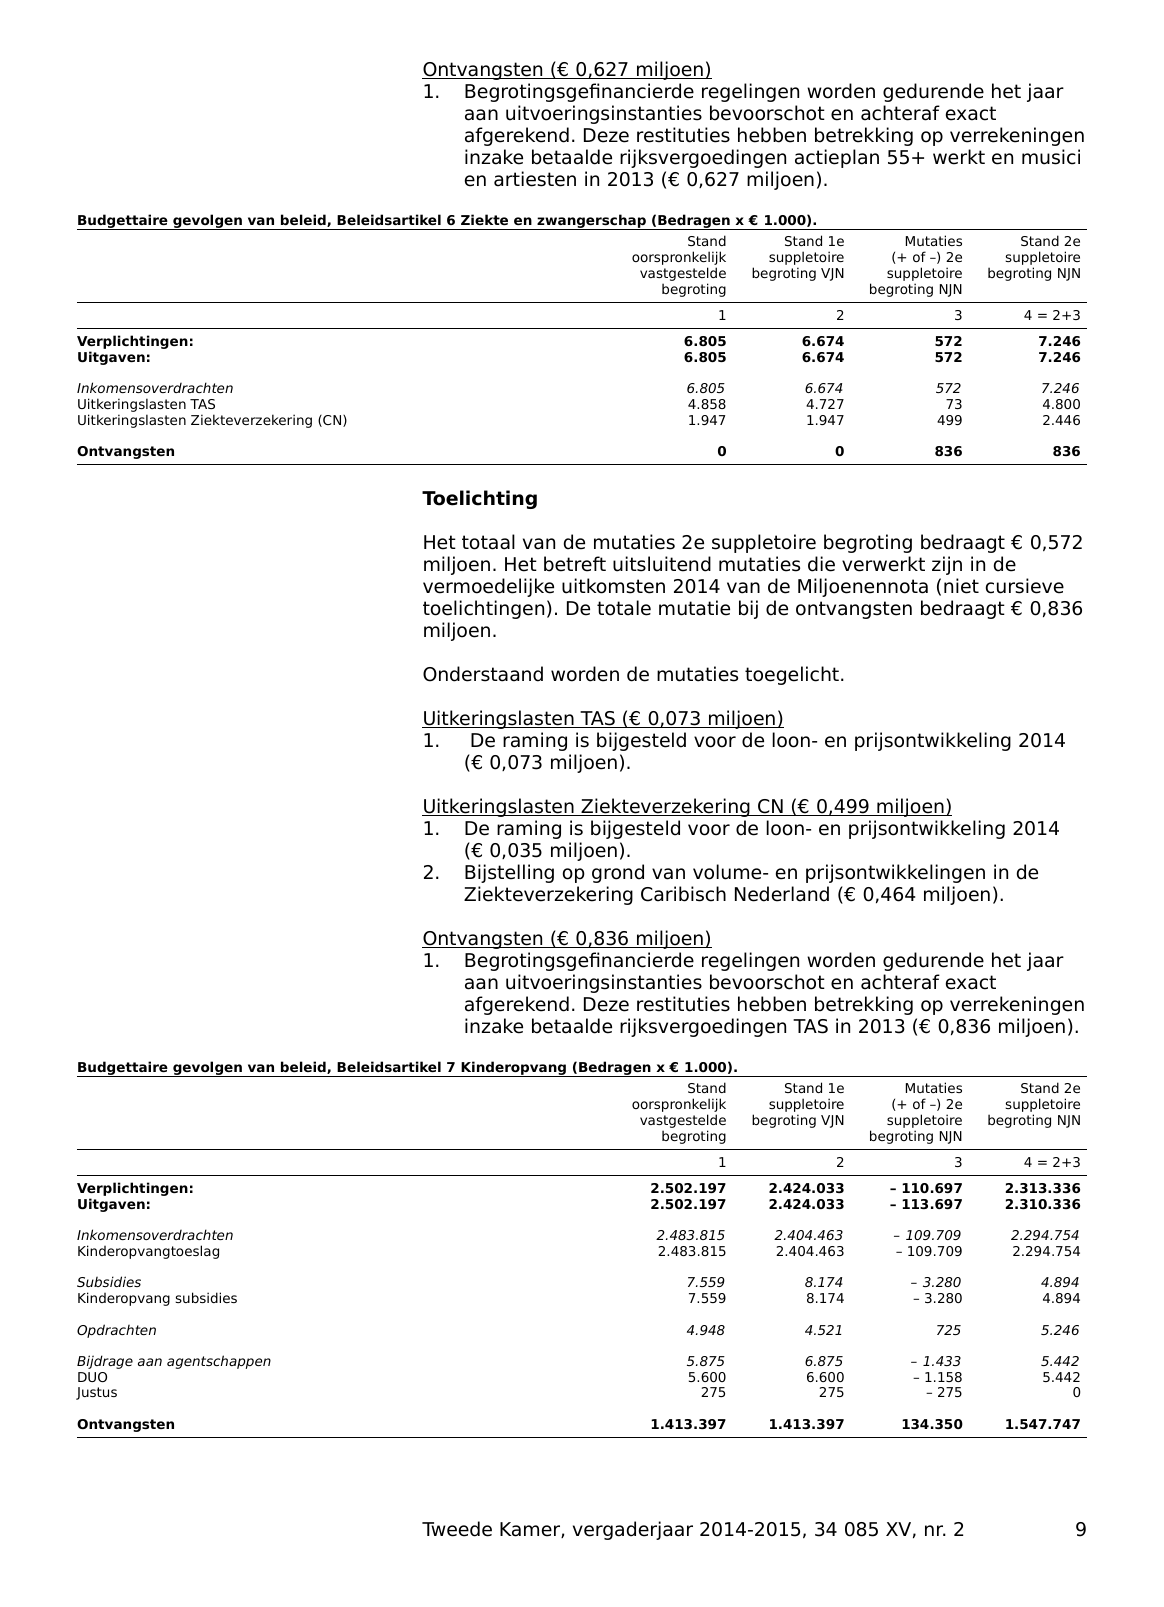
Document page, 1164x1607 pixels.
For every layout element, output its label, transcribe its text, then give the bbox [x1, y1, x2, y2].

table_cell 2.483.815 [614, 1244, 732, 1259]
table_cell 1 [614, 1150, 732, 1175]
table_cell [850, 1401, 968, 1417]
table_cell [77, 1260, 614, 1275]
table_cell 0 [614, 444, 732, 464]
table_cell 3 [850, 303, 968, 328]
table_cell 572 [850, 329, 968, 349]
table_cell 3 [850, 1150, 968, 1175]
table_cell 2.502.197 [614, 1176, 732, 1197]
table_cell [850, 1212, 968, 1228]
table_cell 4.894 [969, 1291, 1087, 1307]
subtitle Uitkeringslasten Ziekteverzekering CN (€ 0,499 miljoen) [422, 796, 1087, 818]
table_cell [614, 1212, 732, 1228]
table_cell 6.674 [732, 329, 850, 349]
table_cell Ontvangsten [77, 1417, 614, 1437]
table_cell 2.294.754 [969, 1228, 1087, 1244]
table_cell 4.800 [969, 397, 1087, 412]
table_cell – 3.280 [850, 1291, 968, 1307]
table_cell 8.174 [732, 1275, 850, 1291]
table_cell Ontvangsten [77, 444, 614, 464]
table_cell 2 [732, 303, 850, 328]
table_cell – 1.158 [850, 1370, 968, 1385]
table_cell Stand 1e suppletoire begroting VJN [732, 230, 850, 302]
table_cell 1.413.397 [732, 1417, 850, 1437]
table_cell [850, 428, 968, 444]
table_cell Inkomensoverdrachten [77, 1228, 614, 1244]
table_cell – 110.697 [850, 1176, 968, 1197]
table_cell [77, 230, 614, 302]
subtitle Toelichting [422, 487, 1087, 509]
table_cell DUO [77, 1370, 614, 1385]
table_cell 6.875 [732, 1354, 850, 1369]
table_cell 4 = 2+3 [969, 303, 1087, 328]
table_cell – 109.709 [850, 1244, 968, 1259]
table_cell – 275 [850, 1385, 968, 1401]
table_cell 1 [614, 303, 732, 328]
table_cell [77, 1338, 614, 1354]
table_cell 2.446 [969, 413, 1087, 428]
table_cell – 113.697 [850, 1197, 968, 1212]
table_cell 7.246 [969, 329, 1087, 349]
table_cell Inkomensoverdrachten [77, 381, 614, 397]
table_cell – 3.280 [850, 1275, 968, 1291]
table_cell [969, 365, 1087, 381]
table_cell Uitkeringslasten Ziekteverzekering (CN) [77, 413, 614, 428]
text 1. De raming is bijgesteld voor de loon- en prijsontwikkeling 2014 (€ 0,073 miljoen). [422, 730, 1087, 774]
table_cell 1.547.747 [969, 1417, 1087, 1437]
table_cell [614, 1307, 732, 1322]
table_cell 6.805 [614, 381, 732, 397]
table_cell 5.442 [969, 1370, 1087, 1385]
table_cell Justus [77, 1385, 614, 1401]
table_cell 0 [969, 1385, 1087, 1401]
table_cell 2.313.336 [969, 1176, 1087, 1197]
table_cell [614, 1260, 732, 1275]
table_cell Uitkeringslasten TAS [77, 397, 614, 412]
table_cell [77, 1077, 614, 1149]
table_cell [77, 1401, 614, 1417]
table_cell [969, 1338, 1087, 1354]
table_cell 7.246 [969, 350, 1087, 365]
table_cell Kinderopvangtoeslag [77, 1244, 614, 1259]
table_cell 1.947 [732, 413, 850, 428]
table_cell [732, 1338, 850, 1354]
table_cell 7.559 [614, 1275, 732, 1291]
text 1. Begrotingsgefinancierde regelingen worden gedurende het jaar aan uitvoeringsinstanties bevoorschot en achteraf exact afgerekend. Deze restituties hebben betrekking op verrekeningen inzake betaalde rijksvergoedingen actieplan 55+ werkt en musici en artiesten in 2013 (€ 0,627 miljoen). [422, 81, 1087, 191]
table_cell Mutaties (+ of –) 2e suppletoire begroting NJN [850, 230, 968, 302]
table_cell 1.413.397 [614, 1417, 732, 1437]
table_cell 2.404.463 [732, 1228, 850, 1244]
table_cell 6.805 [614, 350, 732, 365]
table_cell 73 [850, 397, 968, 412]
table_cell 499 [850, 413, 968, 428]
subtitle Ontvangsten (€ 0,836 miljoen) [422, 928, 1087, 950]
table_cell 4.521 [732, 1323, 850, 1338]
table_cell – 1.433 [850, 1354, 968, 1369]
table_cell 2.424.033 [732, 1197, 850, 1212]
table_cell 7.559 [614, 1291, 732, 1307]
table_cell [77, 428, 614, 444]
table_cell [850, 365, 968, 381]
table_cell [614, 365, 732, 381]
text 1. Begrotingsgefinancierde regelingen worden gedurende het jaar aan uitvoeringsinstanties bevoorschot en achteraf exact afgerekend. Deze restituties hebben betrekking op verrekeningen inzake betaalde rijksvergoedingen TAS in 2013 (€ 0,836 miljoen). [422, 950, 1087, 1038]
table_cell – 109.709 [850, 1228, 968, 1244]
table_cell Mutaties (+ of –) 2e suppletoire begroting NJN [850, 1077, 968, 1149]
table_cell 275 [614, 1385, 732, 1401]
table_cell [77, 1212, 614, 1228]
table_cell Kinderopvang subsidies [77, 1291, 614, 1307]
table_cell [732, 1401, 850, 1417]
table_cell 4.858 [614, 397, 732, 412]
table_cell 8.174 [732, 1291, 850, 1307]
table_cell 4 = 2+3 [969, 1150, 1087, 1175]
table_cell [77, 1307, 614, 1322]
table_cell 6.600 [732, 1370, 850, 1385]
table_cell 5.246 [969, 1323, 1087, 1338]
table_cell [732, 1307, 850, 1322]
text Onderstaand worden de mutaties toegelicht. [422, 664, 1087, 686]
table_cell 5.442 [969, 1354, 1087, 1369]
table_cell 6.674 [732, 350, 850, 365]
table_cell 836 [969, 444, 1087, 464]
text 2. Bijstelling op grond van volume- en prijsontwikkelingen in de Ziekteverzekering Caribisch Nederland (€ 0,464 miljoen). [422, 862, 1087, 906]
table_cell Uitgaven: [77, 1197, 614, 1212]
subtitle Ontvangsten (€ 0,627 miljoen) [422, 59, 1087, 81]
table_cell 2.310.336 [969, 1197, 1087, 1212]
table_cell Opdrachten [77, 1323, 614, 1338]
table_header Budgettaire gevolgen van beleid, Beleidsartikel 7 Kinderopvang (Bedragen x € 1.000). [77, 1060, 1087, 1076]
subtitle Uitkeringslasten TAS (€ 0,073 miljoen) [422, 708, 1087, 730]
table_cell Subsidies [77, 1275, 614, 1291]
table_cell 4.894 [969, 1275, 1087, 1291]
table_cell Stand 1e suppletoire begroting VJN [732, 1077, 850, 1149]
table_cell 134.350 [850, 1417, 968, 1437]
table_cell 2.424.033 [732, 1176, 850, 1197]
table_cell [969, 428, 1087, 444]
table_cell 2 [732, 1150, 850, 1175]
table_cell [77, 1150, 614, 1175]
table_cell [732, 1260, 850, 1275]
table_cell 5.600 [614, 1370, 732, 1385]
table_cell [614, 1401, 732, 1417]
table_cell 2.404.463 [732, 1244, 850, 1259]
table_cell [614, 1338, 732, 1354]
table_cell [850, 1307, 968, 1322]
table_header Budgettaire gevolgen van beleid, Beleidsartikel 6 Ziekte en zwangerschap (Bedragen x € 1.000). [77, 213, 1087, 228]
table_cell 572 [850, 350, 968, 365]
text Het totaal van de mutaties 2e suppletoire begroting bedraagt € 0,572 miljoen. Het betreft uitsluitend mutaties die verwerkt zijn in de vermoedelijke uitkomsten 2014 van de Miljoenennota (niet cursieve toelichtingen). De totale mutatie bij de ontvangsten bedraagt € 0,836 miljoen. [422, 532, 1087, 642]
table_cell Stand 2e suppletoire begroting NJN [969, 1077, 1087, 1149]
table_cell Stand 2e suppletoire begroting NJN [969, 230, 1087, 302]
text 1. De raming is bijgesteld voor de loon- en prijsontwikkeling 2014 (€ 0,035 miljoen). [422, 818, 1087, 862]
table_cell Bijdrage aan agentschappen [77, 1354, 614, 1369]
table_cell 6.805 [614, 329, 732, 349]
table_cell 725 [850, 1323, 968, 1338]
table_cell 2.502.197 [614, 1197, 732, 1212]
table_cell Stand oorspronkelijk vastgestelde begroting [614, 230, 732, 302]
table_cell [77, 303, 614, 328]
table_cell 4.727 [732, 397, 850, 412]
table_cell Verplichtingen: [77, 1176, 614, 1197]
table_cell [614, 428, 732, 444]
table_cell 572 [850, 381, 968, 397]
table_cell Uitgaven: [77, 350, 614, 365]
table_cell [732, 428, 850, 444]
table_cell 6.674 [732, 381, 850, 397]
table_cell 4.948 [614, 1323, 732, 1338]
table_cell Verplichtingen: [77, 329, 614, 349]
table_cell 7.246 [969, 381, 1087, 397]
table_cell [850, 1260, 968, 1275]
table_cell Stand oorspronkelijk vastgestelde begroting [614, 1077, 732, 1149]
table_cell [77, 365, 614, 381]
table_cell 275 [732, 1385, 850, 1401]
table_cell 2.294.754 [969, 1244, 1087, 1259]
table_cell [732, 1212, 850, 1228]
table_cell [969, 1260, 1087, 1275]
table_cell 0 [732, 444, 850, 464]
table_cell 1.947 [614, 413, 732, 428]
table_cell 2.483.815 [614, 1228, 732, 1244]
table_cell [732, 365, 850, 381]
table_cell 5.875 [614, 1354, 732, 1369]
table_cell [850, 1338, 968, 1354]
table_cell [969, 1401, 1087, 1417]
table_cell 836 [850, 444, 968, 464]
table_cell [969, 1212, 1087, 1228]
table_cell [969, 1307, 1087, 1322]
